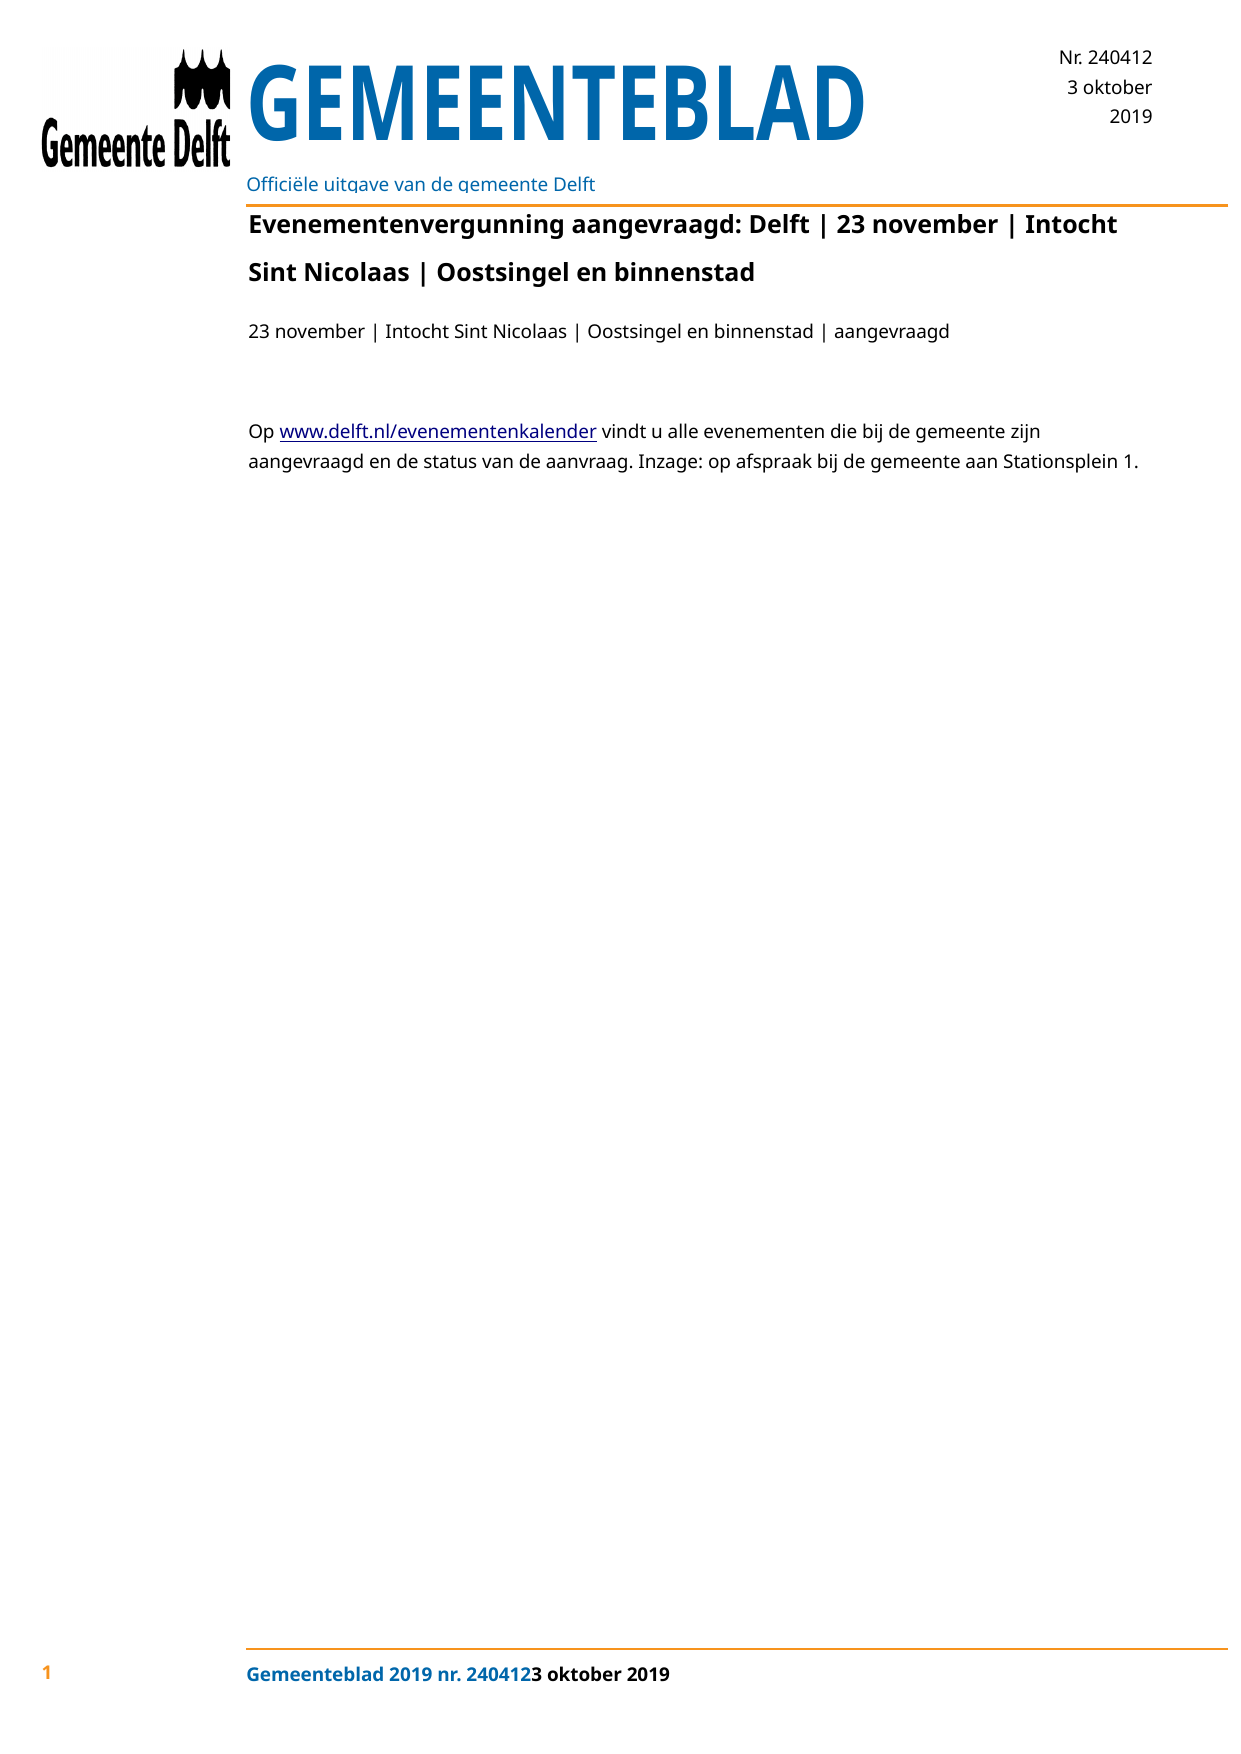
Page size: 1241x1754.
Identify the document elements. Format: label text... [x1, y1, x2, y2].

text Op www.delft.nl/evenementenkalender vindt u alle evenementen die bij de gemeente zijn aangevraagd en de status van de aanvraag. Inzage: op afspraak bij de gemeente aan Stationsplein 1. [248, 419, 1152, 474]
text Evenementenvergunning aangevraagd: Delft | 23 november | Intocht Sint Nicolaas | Oostsingel en binnenstad [248, 207, 1152, 288]
picture [41, 47, 231, 172]
text 23 november | Intocht Sint Nicolaas | Oostsingel en binnenstad | aangevraagd [248, 318, 1152, 344]
